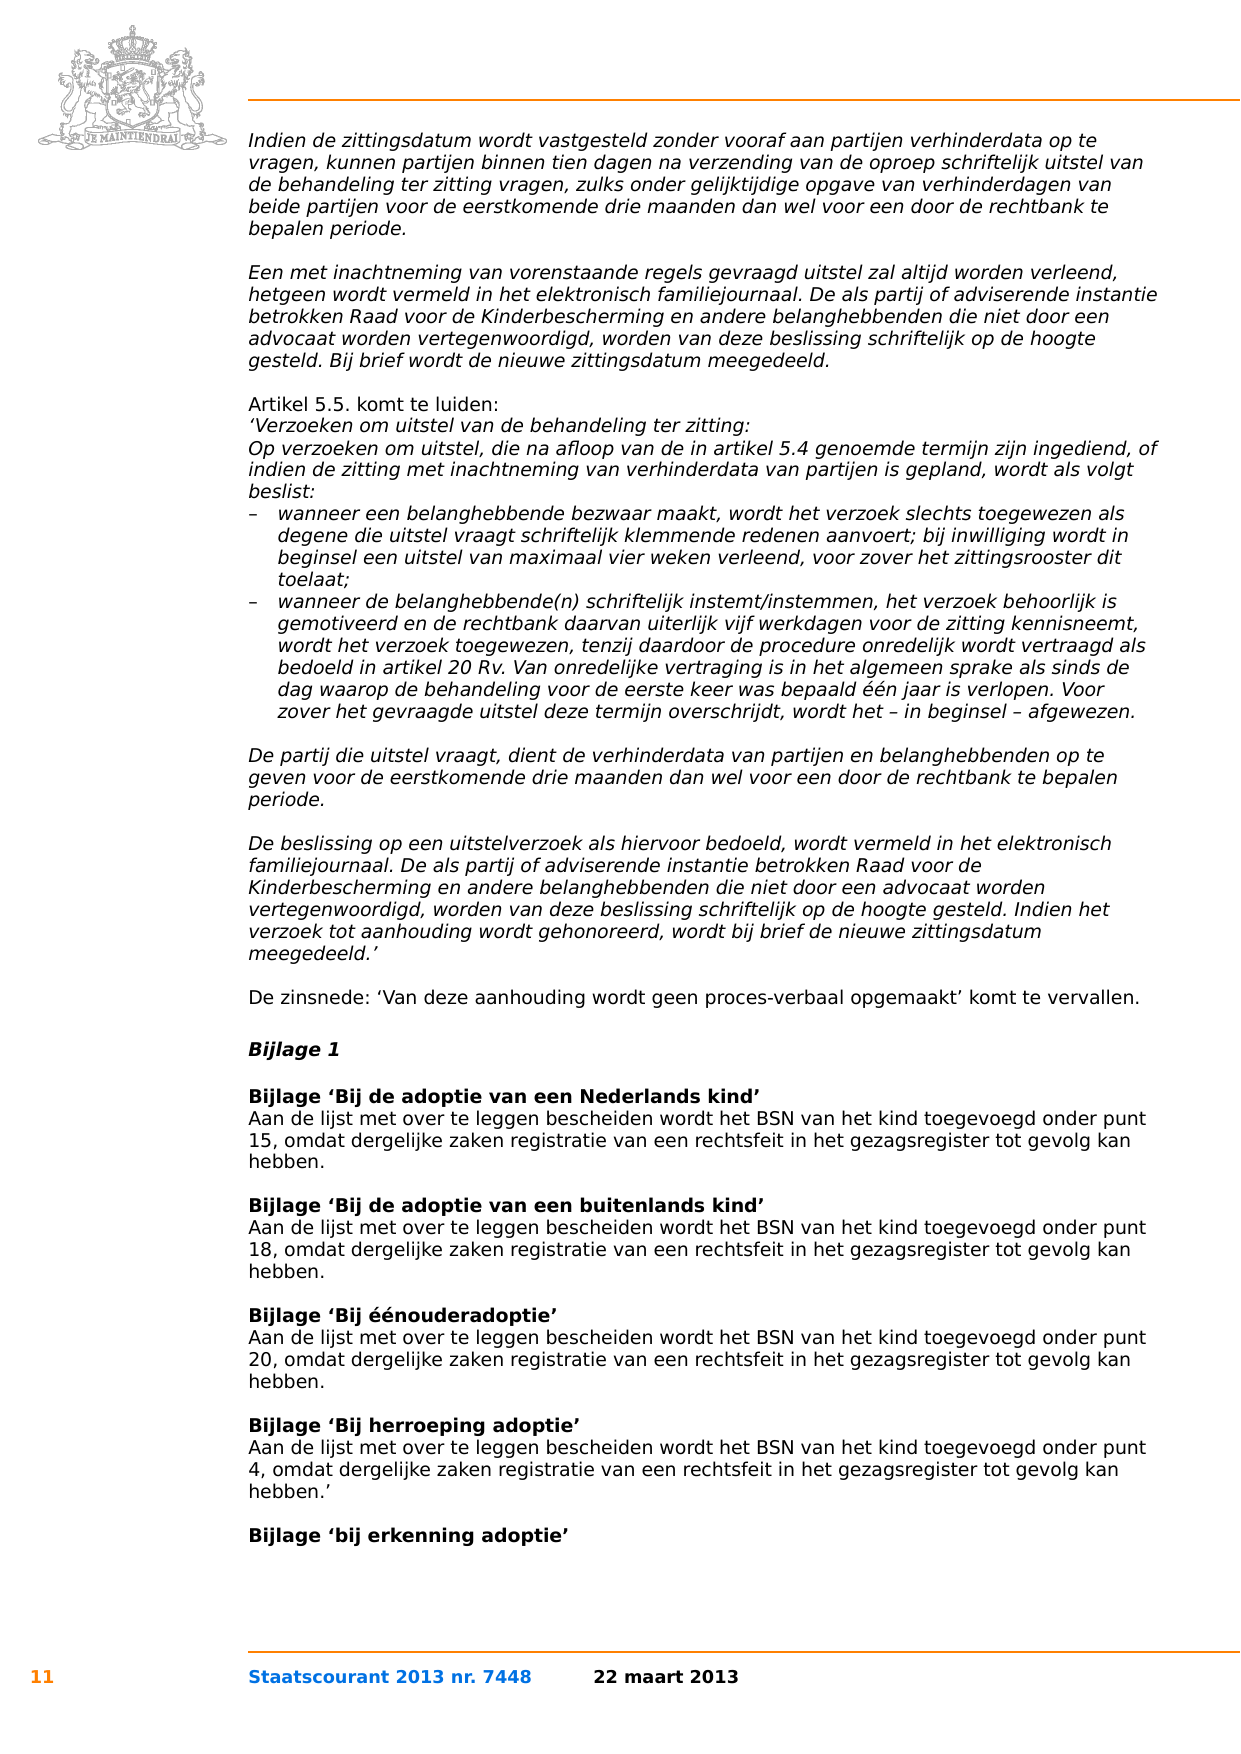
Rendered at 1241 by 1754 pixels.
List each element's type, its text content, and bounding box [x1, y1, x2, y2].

text De zinsnede: ‘Van deze aanhouding wordt geen proces-verbaal opgemaakt’ komt te vervallen. [248, 987, 1163, 1008]
text Aan de lijst met over te leggen bescheiden wordt het BSN van het kind toegevoegd onder punt 4, omdat dergelijke zaken registratie van een rechtsfeit in het gezagsregister tot gevolg kan hebben.’ [248, 1437, 1163, 1503]
text Bijlage ‘Bij herroeping adoptie’ [248, 1415, 1163, 1437]
text Artikel 5.5. komt te luiden: [248, 393, 1163, 415]
text De beslissing op een uitstelverzoek als hiervoor bedoeld, wordt vermeld in het elektronisch familiejournaal. De als partij of adviserende instantie betrokken Raad voor de Kinderbescherming en andere belanghebbenden die niet door een advocaat worden vertegenwoordigd, worden van deze beslissing schriftelijk op de hoogte gesteld. Indien het verzoek tot aanhouding wordt gehonoreerd, wordt bij brief de nieuwe zittingsdatum meegedeeld.’ [248, 833, 1163, 965]
text Bijlage ‘bij erkenning adoptie’ [248, 1525, 1163, 1547]
text Bijlage ‘Bij éénouderadoptie’ [248, 1305, 1163, 1327]
subtitle Bijlage 1 [248, 1038, 1163, 1061]
text Bijlage ‘Bij de adoptie van een buitenlands kind’ [248, 1195, 1163, 1217]
text Een met inachtneming van vorenstaande regels gevraagd uitstel zal altijd worden verleend, hetgeen wordt vermeld in het elektronisch familiejournaal. De als partij of adviserende instantie betrokken Raad voor de Kinderbescherming en andere belanghebbenden die niet door een advocaat worden vertegenwoordigd, worden van deze beslissing schriftelijk op de hoogte gesteld. Bij brief wordt de nieuwe zittingsdatum meegedeeld. [248, 262, 1163, 372]
picture [38, 25, 227, 150]
text ‘Verzoeken om uitstel van de behandeling ter zitting: [248, 415, 1163, 437]
text Op verzoeken om uitstel, die na afloop van de in artikel 5.4 genoemde termijn zijn ingediend, of indien de zitting met inachtneming van verhinderdata van partijen is gepland, wordt als volgt beslist: [248, 437, 1163, 503]
text Aan de lijst met over te leggen bescheiden wordt het BSN van het kind toegevoegd onder punt 15, omdat dergelijke zaken registratie van een rechtsfeit in het gezagsregister tot gevolg kan hebben. [248, 1107, 1163, 1173]
text Bijlage ‘Bij de adoptie van een Nederlands kind’ [248, 1086, 1163, 1107]
text – wanneer een belanghebbende bezwaar maakt, wordt het verzoek slechts toegewezen als degene die uitstel vraagt schriftelijk klemmende redenen aanvoert; bij inwilliging wordt in beginsel een uitstel van maximaal vier weken verleend, voor zover het zittingsrooster dit toelaat; [248, 503, 1163, 591]
text Indien de zittingsdatum wordt vastgesteld zonder vooraf aan partijen verhinderdata op te vragen, kunnen partijen binnen tien dagen na verzending van de oproep schriftelijk uitstel van de behandeling ter zitting vragen, zulks onder gelijktijdige opgave van verhinderdagen van beide partijen voor de eerstkomende drie maanden dan wel voor een door de rechtbank te bepalen periode. [248, 130, 1163, 240]
text Aan de lijst met over te leggen bescheiden wordt het BSN van het kind toegevoegd onder punt 18, omdat dergelijke zaken registratie van een rechtsfeit in het gezagsregister tot gevolg kan hebben. [248, 1217, 1163, 1283]
text – wanneer de belanghebbende(n) schriftelijk instemt/instemmen, het verzoek behoorlijk is gemotiveerd en de rechtbank daarvan uiterlijk vijf werkdagen voor de zitting kennisneemt, wordt het verzoek toegewezen, tenzij daardoor de procedure onredelijk wordt vertraagd als bedoeld in artikel 20 Rv. Van onredelijke vertraging is in het algemeen sprake als sinds de dag waarop de behandeling voor de eerste keer was bepaald één jaar is verlopen. Voor zover het gevraagde uitstel deze termijn overschrijdt, wordt het – in beginsel – afgewezen. [248, 591, 1163, 723]
text Aan de lijst met over te leggen bescheiden wordt het BSN van het kind toegevoegd onder punt 20, omdat dergelijke zaken registratie van een rechtsfeit in het gezagsregister tot gevolg kan hebben. [248, 1327, 1163, 1393]
text De partij die uitstel vraagt, dient de verhinderdata van partijen en belanghebbenden op te geven voor de eerstkomende drie maanden dan wel voor een door de rechtbank te bepalen periode. [248, 745, 1163, 811]
